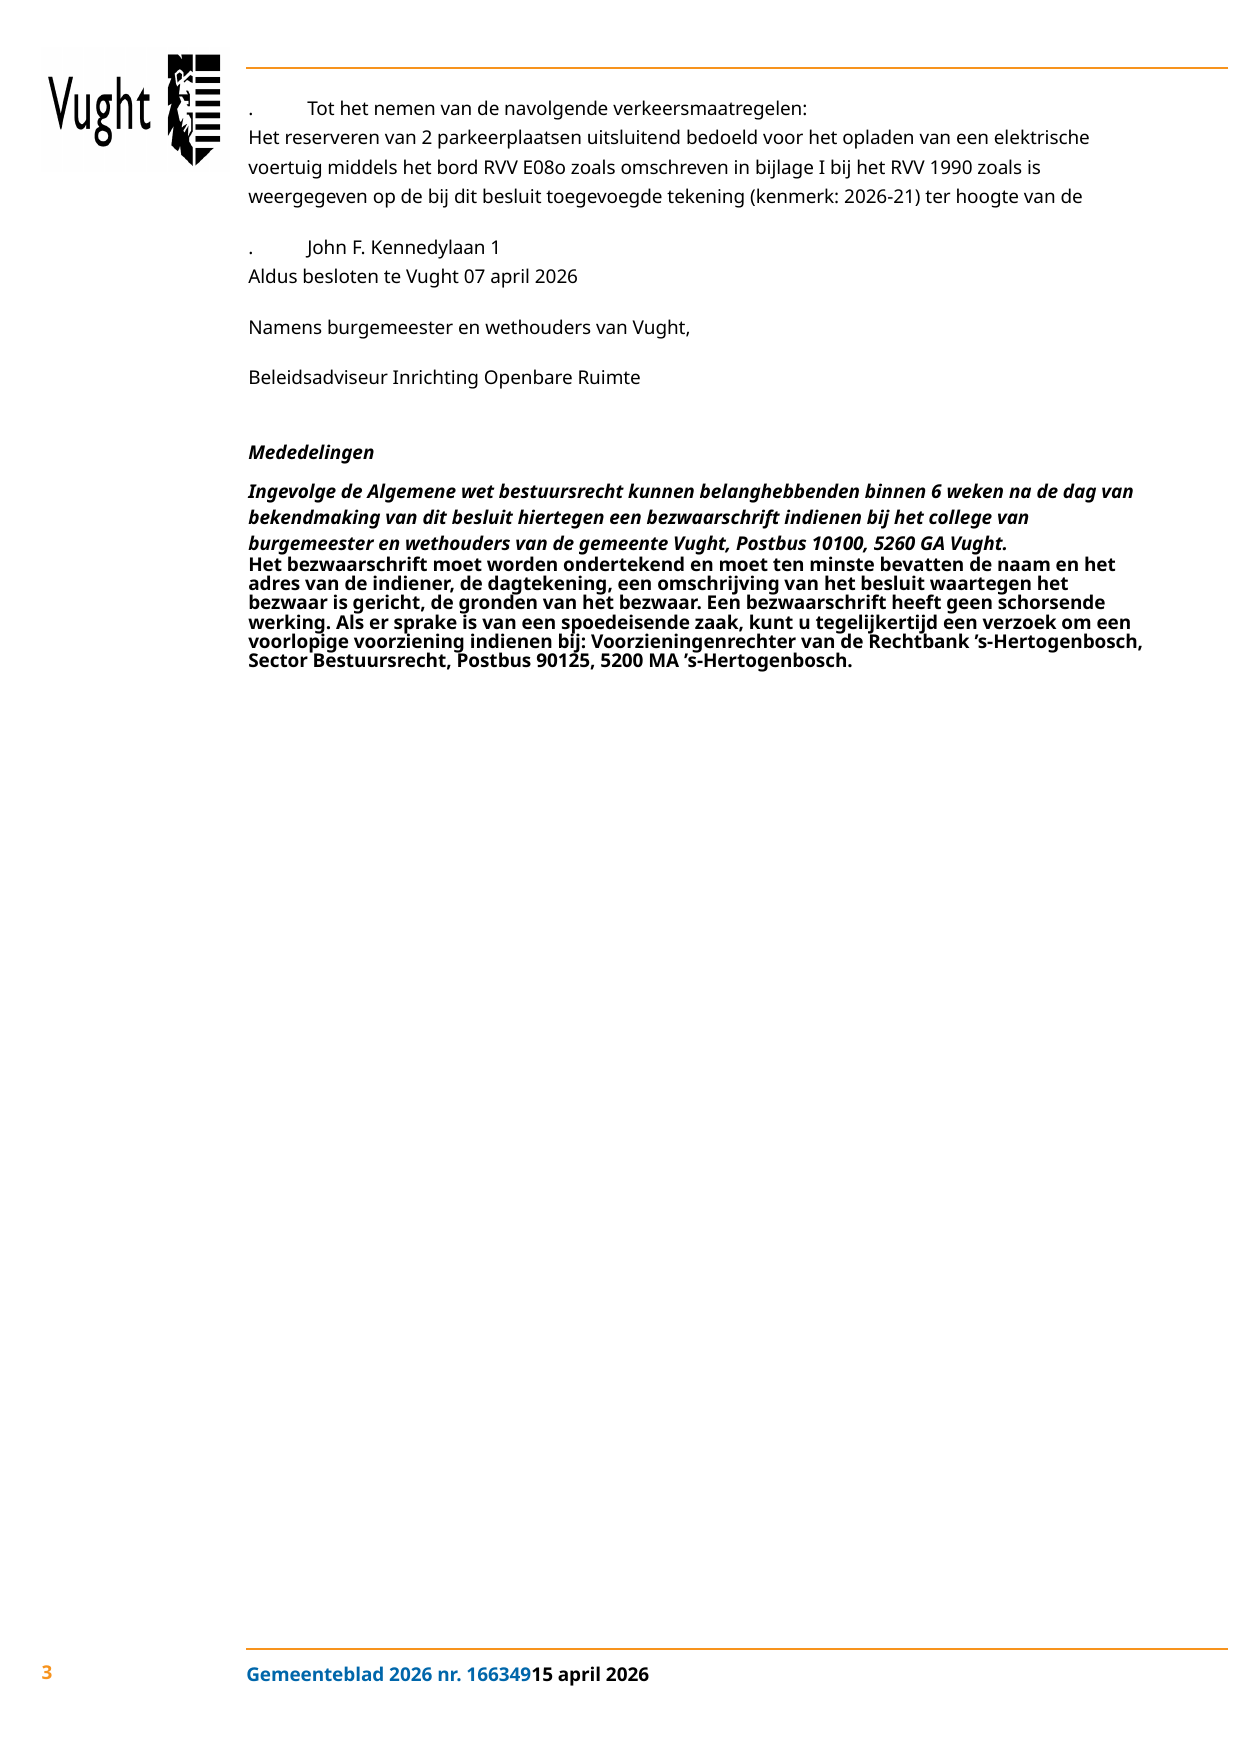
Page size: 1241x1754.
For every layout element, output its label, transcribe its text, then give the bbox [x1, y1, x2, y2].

text Het reserveren van 2 parkeerplaatsen uitsluitend bedoeld voor het opladen van een elektrische voertuig middels het bord RVV E08o zoals omschreven in bijlage I bij het RVV 1990 zoals is weergegeven op de bij dit besluit toegevoegde tekening (kenmerk: 2026-21) ter hoogte van de [248, 124, 1152, 209]
list Tot het nemen van de navolgende verkeersmaatregelen: [248, 95, 1152, 121]
text Ingevolge de Algemene wet bestuursrecht kunnen belanghebbenden binnen 6 weken na de dag van bekendmaking van dit besluit hiertegen een bezwaarschrift indienen bij het college van burgemeester en wethouders van de gemeente Vught, Postbus 10100, 5260 GA Vught. [248, 479, 1152, 556]
list John F. Kennedylaan 1 [248, 234, 1152, 260]
text Namens burgemeester en wethouders van Vught, [248, 314, 1152, 340]
text Beleidsadviseur Inrichting Openbare Ruimte [248, 364, 1152, 390]
picture [41, 47, 231, 172]
text Mededelingen [248, 439, 1152, 465]
text Het bezwaarschrift moet worden ondertekend en moet ten minste bevatten de naam en het adres van de indiener, de dagtekening, een omschrijving van het besluit waartegen het bezwaar is gericht, de gronden van het bezwaar. Een bezwaarschrift heeft geen schorsende werking. Als er sprake is van een spoedeisende zaak, kunt u tegelijkertijd een verzoek om een voorlopige voorziening indienen bij: Voorzieningenrechter van de Rechtbank ’s-Hertogenbosch, Sector Bestuursrecht, Postbus 90125, 5200 MA ’s-Hertogenbosch. [248, 556, 1152, 671]
text Aldus besloten te Vught 07 april 2026 [248, 263, 1152, 289]
